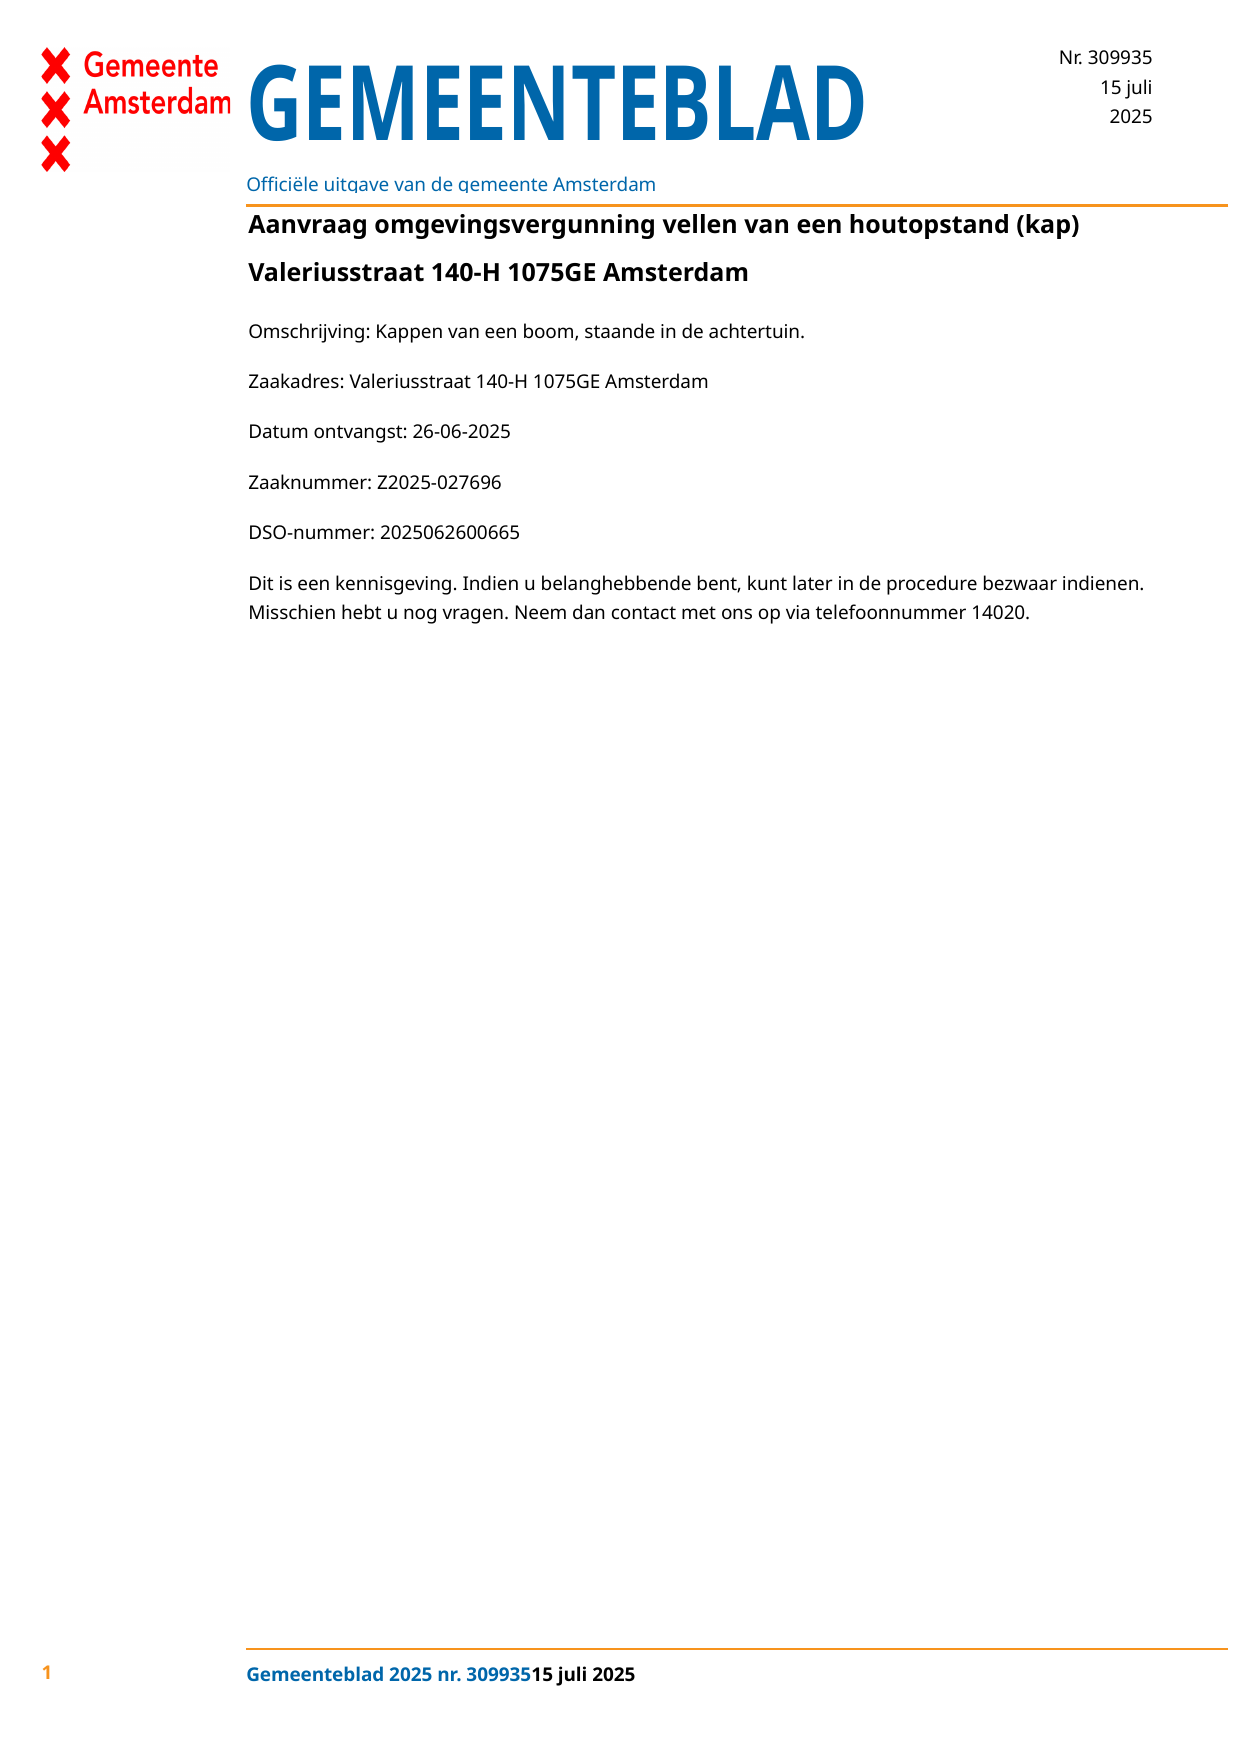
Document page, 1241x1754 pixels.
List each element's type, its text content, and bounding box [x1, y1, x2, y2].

text Zaaknummer: Z2025-027696 [248, 469, 1152, 495]
text DSO-nummer: 2025062600665 [248, 519, 1152, 545]
text Datum ontvangst: 26-06-2025 [248, 419, 1152, 444]
text Aanvraag omgevingsvergunning vellen van een houtopstand (kap) Valeriusstraat 140-H 1075GE Amsterdam [248, 207, 1152, 288]
text Omschrijving: Kappen van een boom, staande in de achtertuin. [248, 318, 1152, 344]
picture [41, 47, 231, 172]
text Zaakadres: Valeriusstraat 140-H 1075GE Amsterdam [248, 368, 1152, 394]
text Dit is een kennisgeving. Indien u belanghebbende bent, kunt later in de procedure bezwaar indienen. Misschien hebt u nog vragen. Neem dan contact met ons op via telefoonnummer 14020. [248, 570, 1152, 625]
